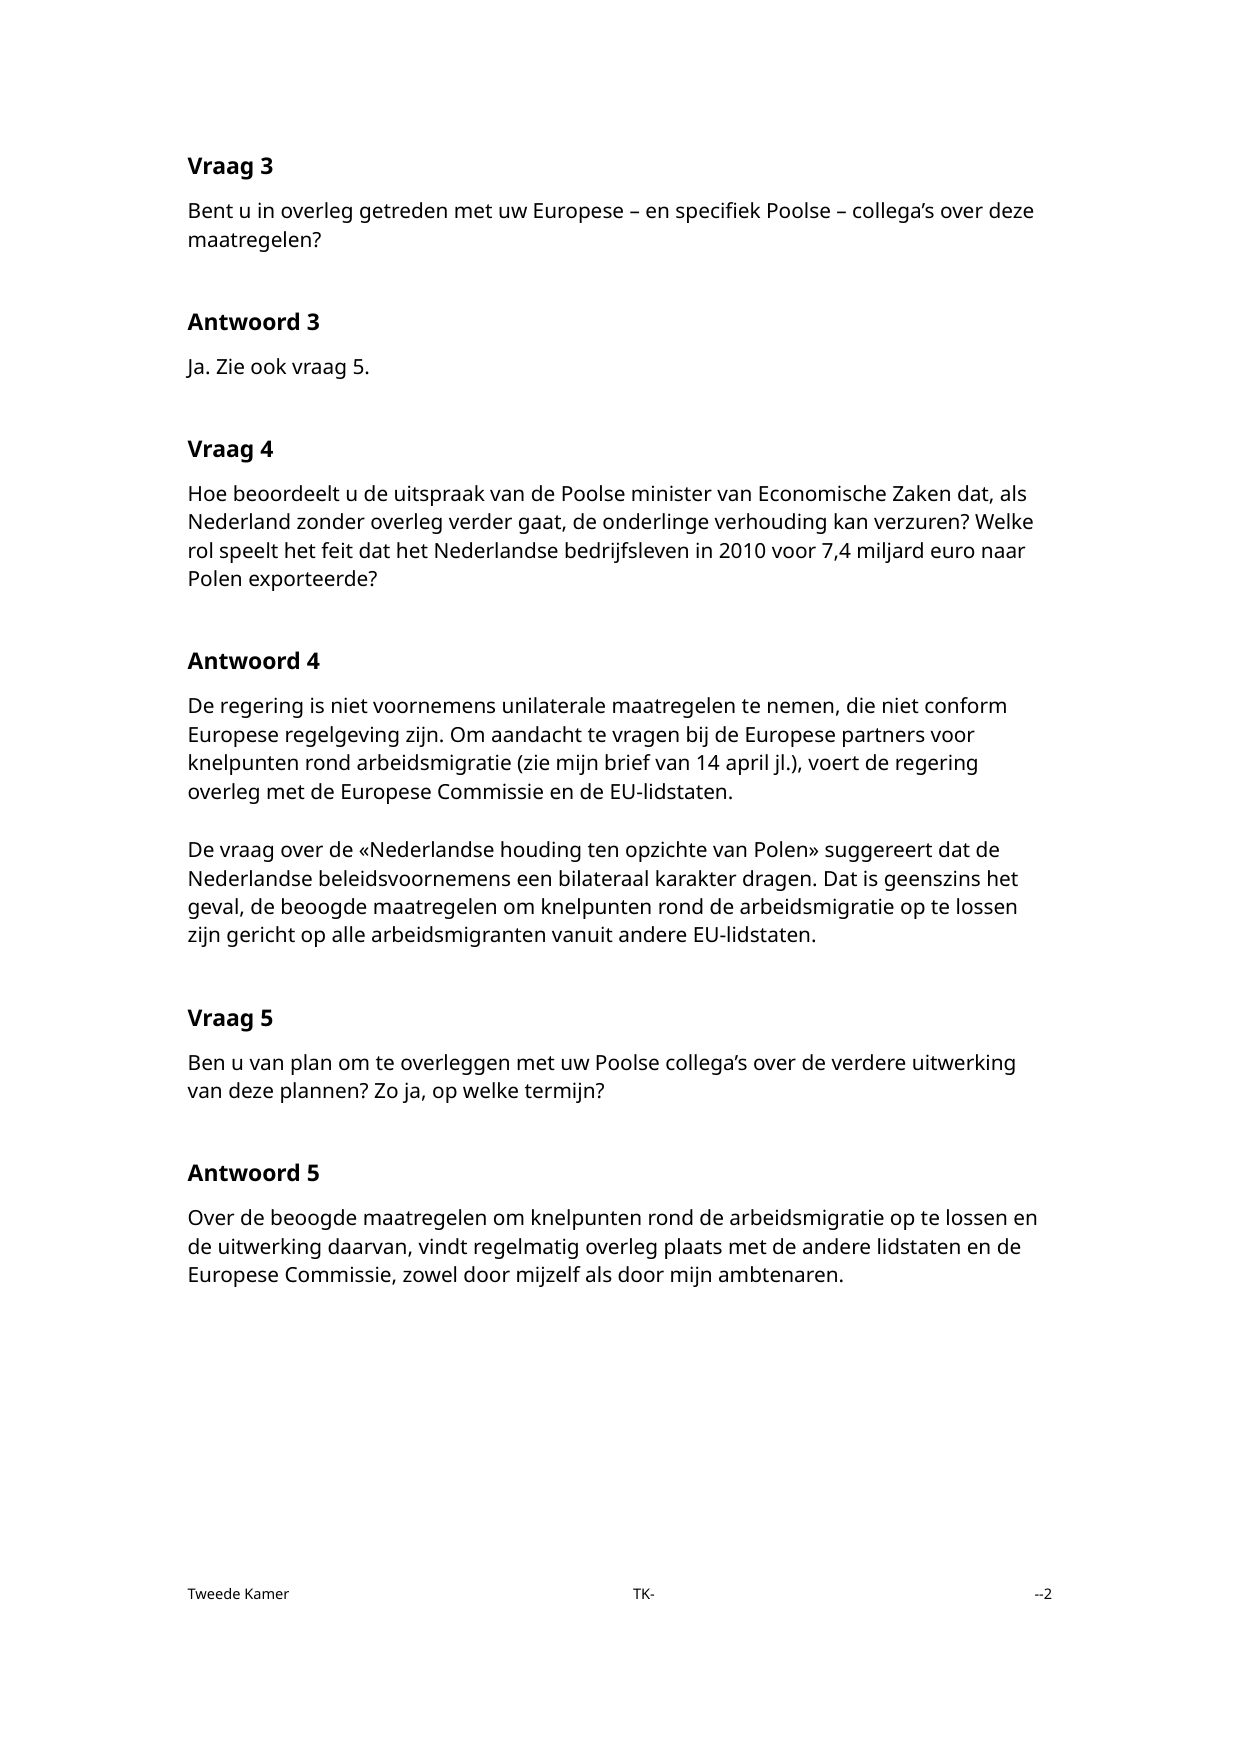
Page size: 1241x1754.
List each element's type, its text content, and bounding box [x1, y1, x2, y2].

text Ben u van plan om te overleggen met uw Poolse collega’s over de verdere uitwerking van deze plannen? Zo ja, op welke termijn? [187, 1048, 1053, 1105]
subtitle Antwoord 5 [187, 1157, 1053, 1188]
text De vraag over de «Nederlandse houding ten opzichte van Polen» suggereert dat de Nederlandse beleidsvoornemens een bilateraal karakter dragen. Dat is geenszins het geval, de beoogde maatregelen om knelpunten rond de arbeidsmigratie op te lossen zijn gericht op alle arbeidsmigranten vanuit andere EU-lidstaten. [187, 835, 1053, 949]
text Over de beoogde maatregelen om knelpunten rond de arbeidsmigratie op te lossen en de uitwerking daarvan, vindt regelmatig overleg plaats met de andere lidstaten en de Europese Commissie, zowel door mijzelf als door mijn ambtenaren. [187, 1203, 1053, 1289]
subtitle Vraag 5 [187, 1002, 1053, 1033]
text Ja. Zie ook vraag 5. [187, 352, 1053, 380]
text Hoe beoordeelt u de uitspraak van de Poolse minister van Economische Zaken dat, als Nederland zonder overleg verder gaat, de onderlinge verhouding kan verzuren? Welke rol speelt het feit dat het Nederlandse bedrijfsleven in 2010 voor 7,4 miljard euro naar Polen exporteerde? [187, 479, 1053, 593]
text De regering is niet voornemens unilaterale maatregelen te nemen, die niet conform Europese regelgeving zijn. Om aandacht te vragen bij de Europese partners voor knelpunten rond arbeidsmigratie (zie mijn brief van 14 april jl.), voert de regering overleg met de Europese Commissie en de EU-lidstaten. [187, 692, 1053, 805]
subtitle Antwoord 3 [187, 306, 1053, 337]
text Bent u in overleg getreden met uw Europese – en specifiek Poolse – collega’s over deze maatregelen? [187, 196, 1053, 253]
subtitle Vraag 3 [187, 150, 1053, 181]
subtitle Antwoord 4 [187, 645, 1053, 677]
subtitle Vraag 4 [187, 433, 1053, 464]
